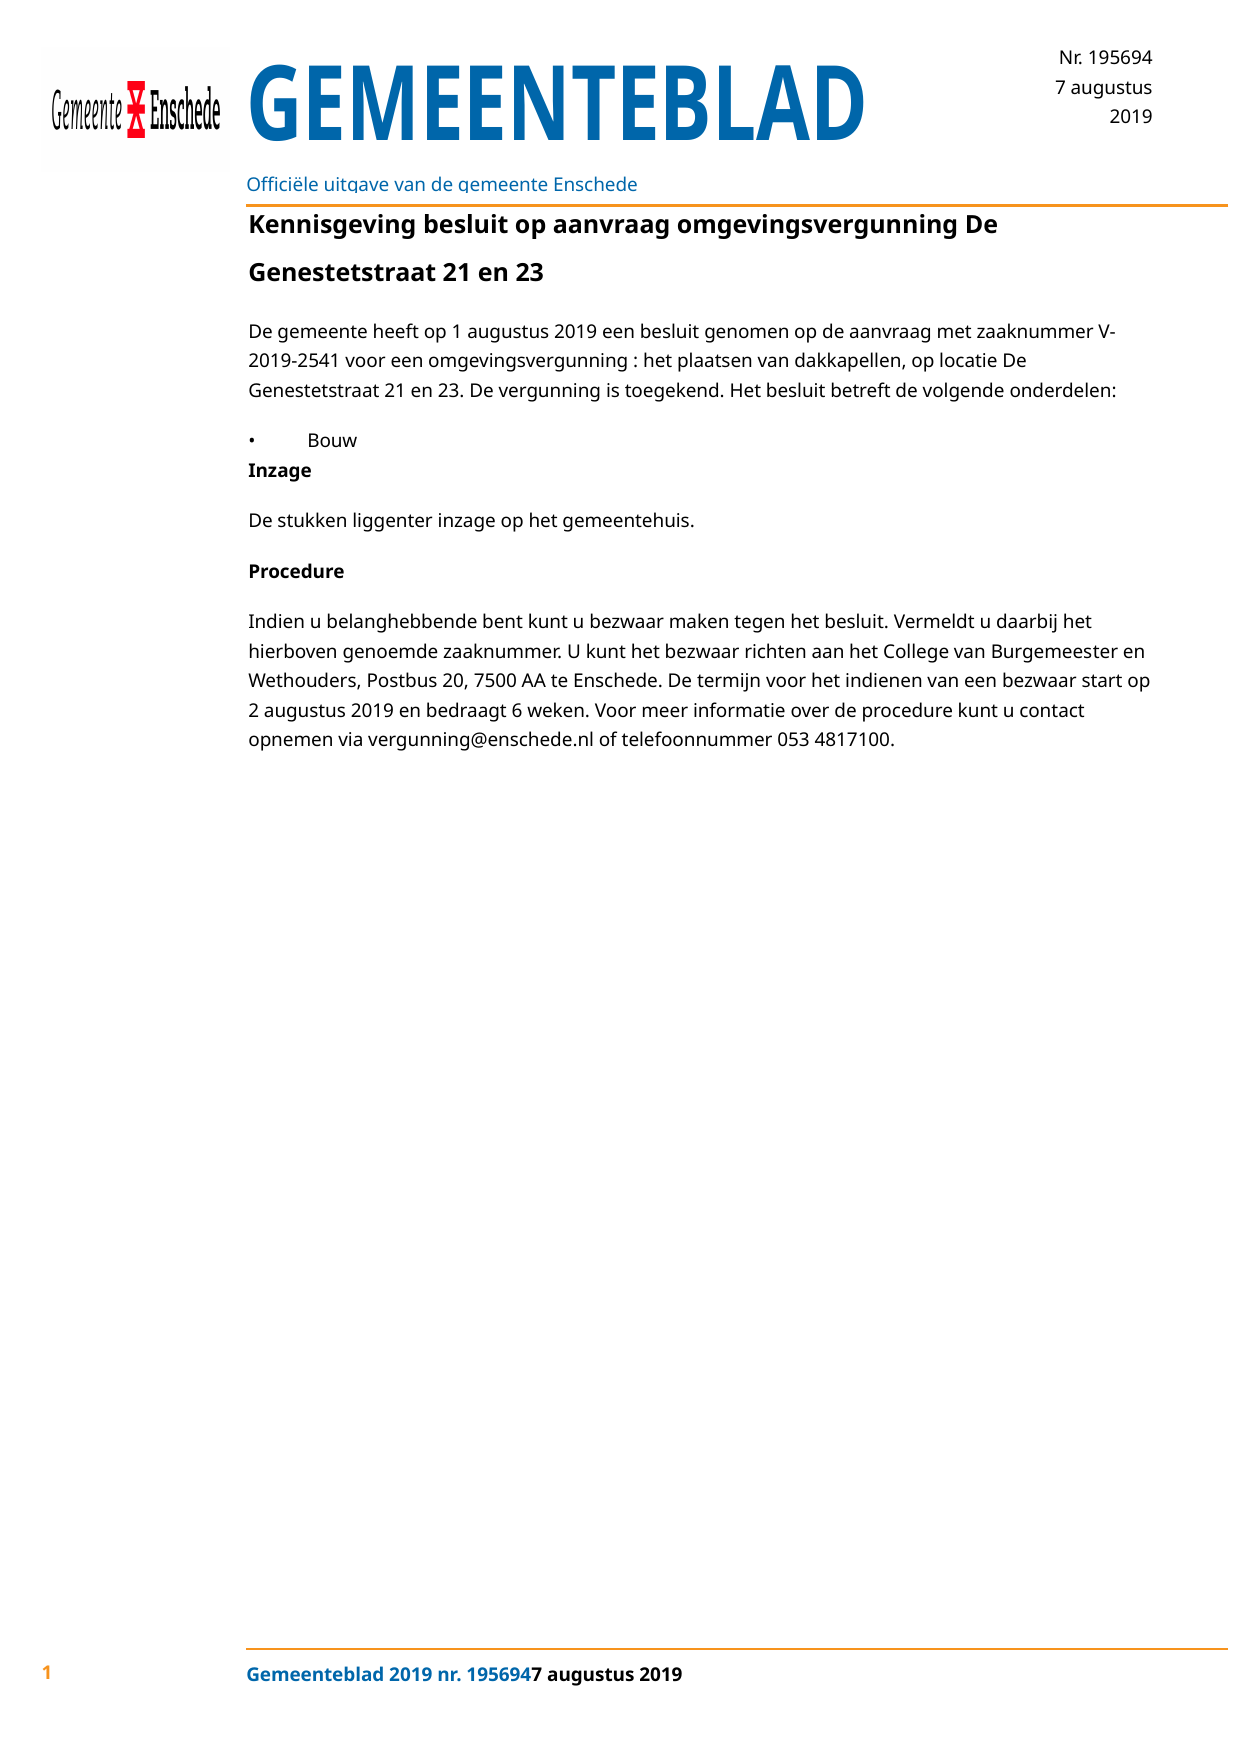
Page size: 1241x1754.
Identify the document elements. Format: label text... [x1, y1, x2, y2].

text Kennisgeving besluit op aanvraag omgevingsvergunning De Genestetstraat 21 en 23 [248, 207, 1152, 288]
text De gemeente heeft op 1 augustus 2019 een besluit genomen op de aanvraag met zaaknummer V-2019-2541 voor een omgevingsvergunning : het plaatsen van dakkapellen, op locatie De Genestetstraat 21 en 23. De vergunning is toegekend. Het besluit betreft de volgende onderdelen: [248, 318, 1152, 403]
text Procedure [248, 558, 1152, 584]
text Indien u belanghebbende bent kunt u bezwaar maken tegen het besluit. Vermeldt u daarbij het hierboven genoemde zaaknummer. U kunt het bezwaar richten aan het College van Burgemees­ter en Wethouders, Postbus 20, 7500 AA te Enschede. De termijn voor het indienen van een bezwaar start op 2 augustus 2019 en bedraagt 6 weken. Voor meer informatie over de procedure kunt u contact opnemen via vergunning@enschede.nl of telefoonnummer 053 4817100. [248, 608, 1152, 752]
picture [41, 47, 231, 172]
text De stukken liggenter inzage op het gemeentehuis. [248, 507, 1152, 533]
text Inzage [248, 457, 1152, 483]
list Bouw [248, 427, 1152, 453]
